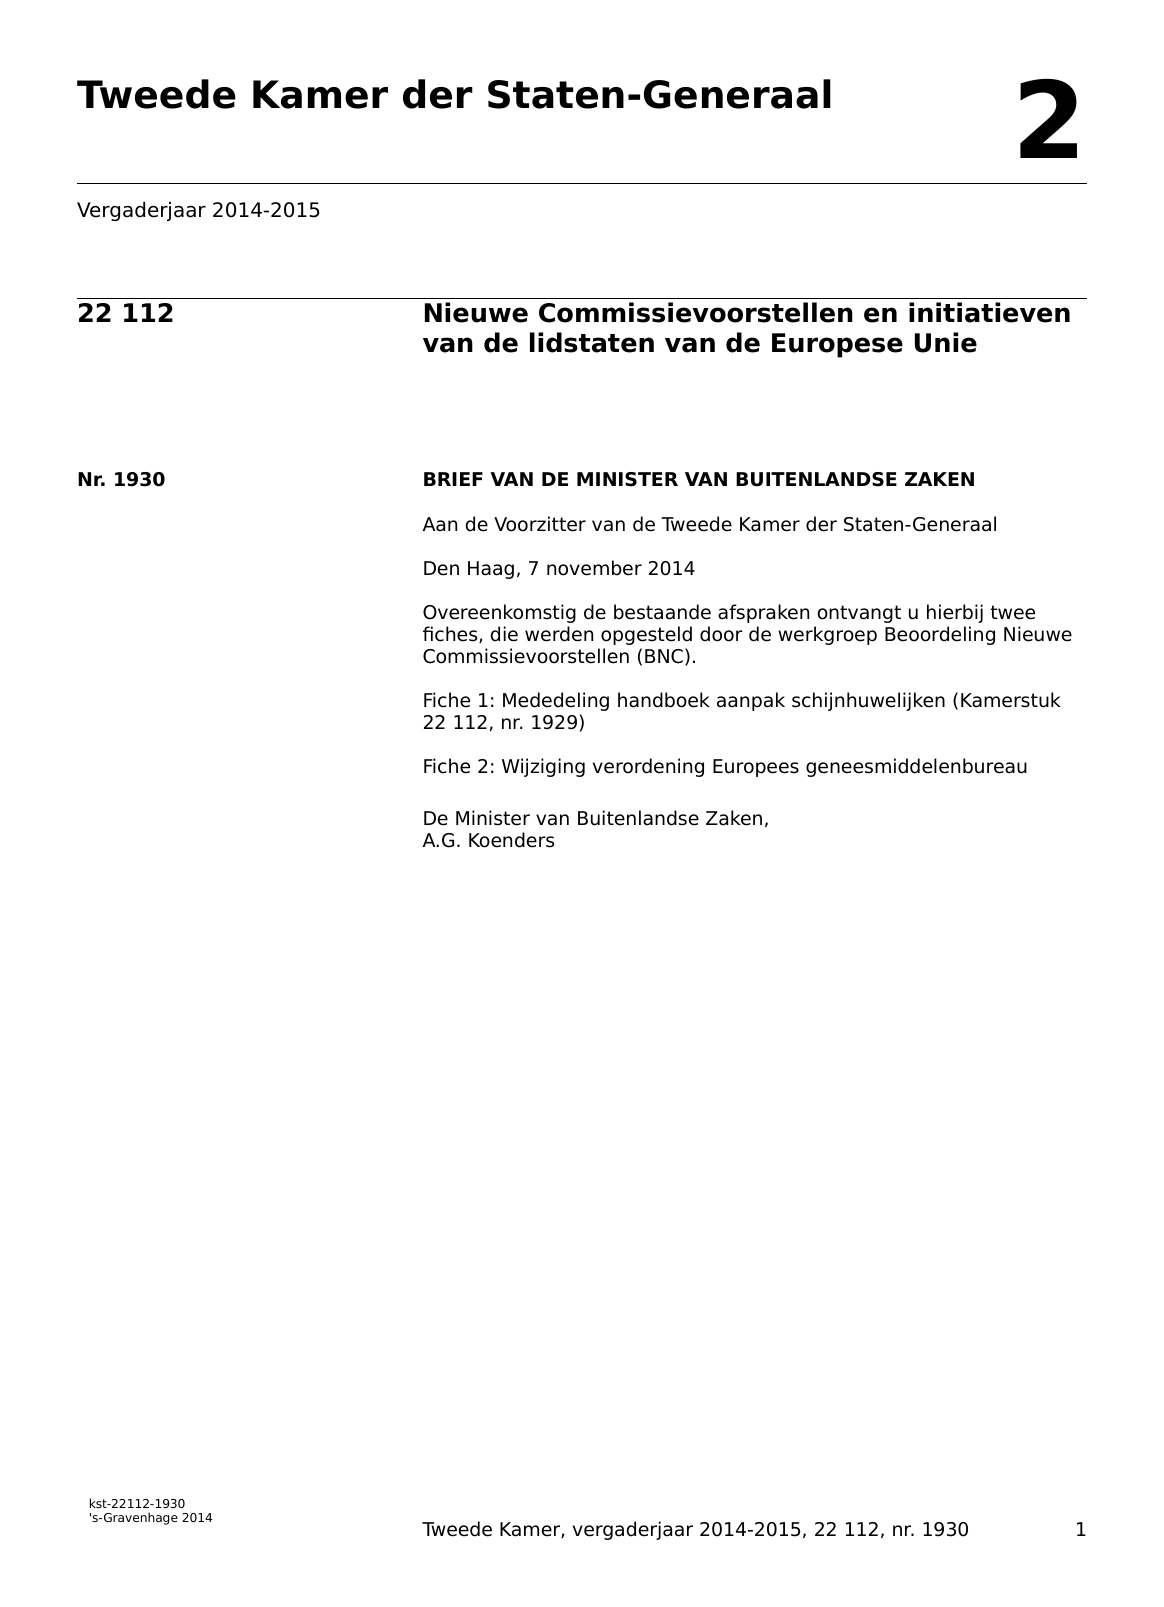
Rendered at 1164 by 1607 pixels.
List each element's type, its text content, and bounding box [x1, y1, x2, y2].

text Fiche 2: Wijziging verordening Europees geneesmiddelenbureau [422, 756, 1087, 778]
text Overeenkomstig de bestaande afspraken ontvangt u hierbij twee fiches, die werden opgesteld door de werkgroep Beoordeling Nieuwe Commissievoorstellen (BNC). [422, 602, 1087, 668]
text Aan de Voorzitter van de Tweede Kamer der Staten-Generaal [422, 513, 1087, 536]
table_cell Vergaderjaar 2014-2015 [77, 184, 1087, 298]
text 's-Gravenhage 2014 [88, 1511, 323, 1525]
text Den Haag, 7 november 2014 [422, 558, 1087, 580]
table_header Tweede Kamer der Staten-Generaal [77, 59, 886, 183]
subtitle 22 112 Nieuwe Commissievoorstellen en initiatieven van de lidstaten van de Europese Unie [77, 299, 1087, 358]
table_header 2 [886, 59, 1087, 183]
text kst-22112-1930 [88, 1497, 323, 1511]
text Fiche 1: Mededeling handboek aanpak schijnhuwelijken (Kamerstuk 22 112, nr. 1929) [422, 690, 1087, 734]
subtitle Nr. 1930 BRIEF VAN DE MINISTER VAN BUITENLANDSE ZAKEN [77, 469, 1087, 491]
text De Minister van Buitenlandse Zaken, A.G. Koenders [422, 808, 1087, 852]
